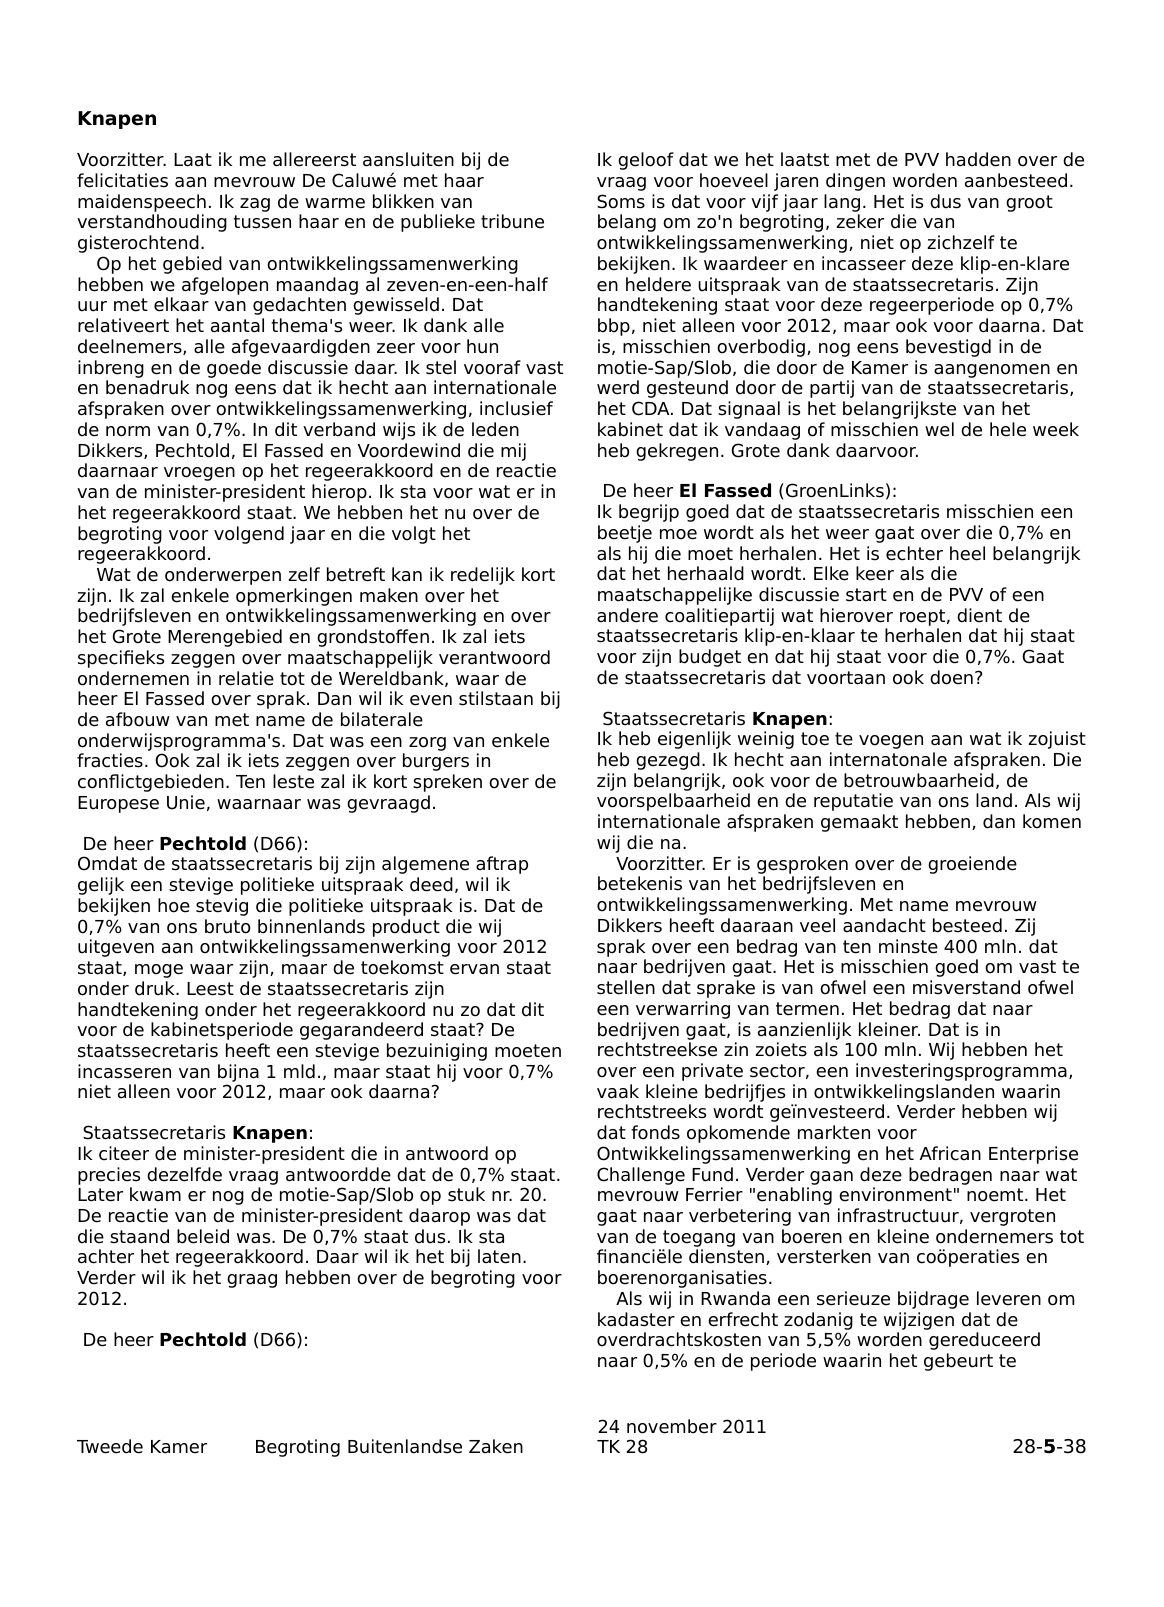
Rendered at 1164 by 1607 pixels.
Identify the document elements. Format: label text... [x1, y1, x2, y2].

text Staatssecretaris Knapen: [77, 1123, 567, 1144]
text De heer El Fassed (GroenLinks): [596, 481, 1087, 502]
text Omdat de staatssecretaris bij zijn algemene aftrap gelijk een stevige politieke uitspraak deed, wil ik bekijken hoe stevig die politieke uitspraak is. Dat de 0,7% van ons bruto binnenlands product die wij uitgeven aan ontwikkelingssamenwerking voor 2012 staat, moge waar zijn, maar de toekomst ervan staat onder druk. Leest de staatssecretaris zijn handtekening onder het regeerakkoord nu zo dat dit voor de kabinetsperiode gegarandeerd staat? De staatssecretaris heeft een stevige bezuiniging moeten incasseren van bijna 1 mld., maar staat hij voor 0,7% niet alleen voor 2012, maar ook daarna? [77, 854, 567, 1103]
text Op het gebied van ontwikkelingssamenwerking hebben we afgelopen maandag al zeven-en-een-half uur met elkaar van gedachten gewisseld. Dat relativeert het aantal thema's weer. Ik dank alle deelnemers, alle afgevaardigden zeer voor hun inbreng en de goede discussie daar. Ik stel vooraf vast en benadruk nog eens dat ik hecht aan internationale afspraken over ontwikkelingssamenwerking, inclusief de norm van 0,7%. In dit verband wijs ik de leden Dikkers, Pechtold, El Fassed en Voordewind die mij daarnaar vroegen op het regeerakkoord en de reactie van de minister-president hierop. Ik sta voor wat er in het regeerakkoord staat. We hebben het nu over de begroting voor volgend jaar en die volgt het regeerakkoord. [77, 254, 567, 565]
text Ik heb eigenlijk weinig toe te voegen aan wat ik zojuist heb gezegd. Ik hecht aan internatonale afspraken. Die zijn belangrijk, ook voor de betrouwbaarheid, de voorspelbaarheid en de reputatie van ons land. Als wij internationale afspraken gemaakt hebben, dan komen wij die na. [596, 729, 1087, 853]
text Ik geloof dat we het laatst met de PVV hadden over de vraag voor hoeveel jaren dingen worden aanbesteed. Soms is dat voor vijf jaar lang. Het is dus van groot belang om zo'n begroting, zeker die van ontwikkelingssamenwerking, niet op zichzelf te bekijken. Ik waardeer en incasseer deze klip-en-klare en heldere uitspraak van de staatssecretaris. Zijn handtekening staat voor deze regeerperiode op 0,7% bbp, niet alleen voor 2012, maar ook voor daarna. Dat is, misschien overbodig, nog eens bevestigd in de motie-Sap/Slob, die door de Kamer is aangenomen en werd gesteund door de partij van de staatssecretaris, het CDA. Dat signaal is het belangrijkste van het kabinet dat ik vandaag of misschien wel de hele week heb gekregen. Grote dank daarvoor. [596, 150, 1087, 461]
text Wat de onderwerpen zelf betreft kan ik redelijk kort zijn. Ik zal enkele opmerkingen maken over het bedrijfsleven en ontwikkelingssamenwerking en over het Grote Merengebied en grondstoffen. Ik zal iets specifieks zeggen over maatschappelijk verantwoord ondernemen in relatie tot de Wereldbank, waar de heer El Fassed over sprak. Dan wil ik even stilstaan bij de afbouw van met name de bilaterale onderwijsprogramma's. Dat was een zorg van enkele fracties. Ook zal ik iets zeggen over burgers in conflictgebieden. Ten leste zal ik kort spreken over de Europese Unie, waarnaar was gevraagd. [77, 565, 567, 813]
text Voorzitter. Laat ik me allereerst aansluiten bij de felicitaties aan mevrouw De Caluwé met haar maidenspeech. Ik zag de warme blikken van verstandhouding tussen haar en de publieke tribune gisterochtend. [77, 150, 567, 254]
text Als wij in Rwanda een serieuze bijdrage leveren om kadaster en erfrecht zodanig te wijzigen dat de overdrachtskosten van 5,5% worden gereduceerd naar 0,5% en de periode waarin het gebeurt te [596, 1289, 1087, 1372]
text Ik citeer de minister-president die in antwoord op precies dezelfde vraag antwoordde dat de 0,7% staat. Later kwam er nog de motie-Sap/Slob op stuk nr. 20. De reactie van de minister-president daarop was dat die staand beleid was. De 0,7% staat dus. Ik sta achter het regeerakkoord. Daar wil ik het bij laten. Verder wil ik het graag hebben over de begroting voor 2012. [77, 1144, 567, 1309]
text Voorzitter. Er is gesproken over de groeiende betekenis van het bedrijfsleven en ontwikkelingssamenwerking. Met name mevrouw Dikkers heeft daaraan veel aandacht besteed. Zij sprak over een bedrag van ten minste 400 mln. dat naar bedrijven gaat. Het is misschien goed om vast te stellen dat sprake is van ofwel een misverstand ofwel een verwarring van termen. Het bedrag dat naar bedrijven gaat, is aanzienlijk kleiner. Dat is in rechtstreekse zin zoiets als 100 mln. Wij hebben het over een private sector, een investeringsprogramma, vaak kleine bedrijfjes in ontwikkelingslanden waarin rechtstreeks wordt geïnvesteerd. Verder hebben wij dat fonds opkomende markten voor Ontwikkelingssamenwerking en het African Enterprise Challenge Fund. Verder gaan deze bedragen naar wat mevrouw Ferrier "enabling environment" noemt. Het gaat naar verbetering van infrastructuur, vergroten van de toegang van boeren en kleine ondernemers tot financiële diensten, versterken van coöperaties en boerenorganisaties. [596, 853, 1087, 1289]
text De heer Pechtold (D66): [77, 1329, 567, 1350]
text De heer Pechtold (D66): [77, 833, 567, 854]
text Staatssecretaris Knapen: [596, 708, 1087, 729]
text Ik begrijp goed dat de staatssecretaris misschien een beetje moe wordt als het weer gaat over die 0,7% en als hij die moet herhalen. Het is echter heel belangrijk dat het herhaald wordt. Elke keer als die maatschappelijke discussie start en de PVV of een andere coalitiepartij wat hierover roept, dient de staatssecretaris klip-en-klaar te herhalen dat hij staat voor zijn budget en dat hij staat voor die 0,7%. Gaat de staatssecretaris dat voortaan ook doen? [596, 502, 1087, 688]
